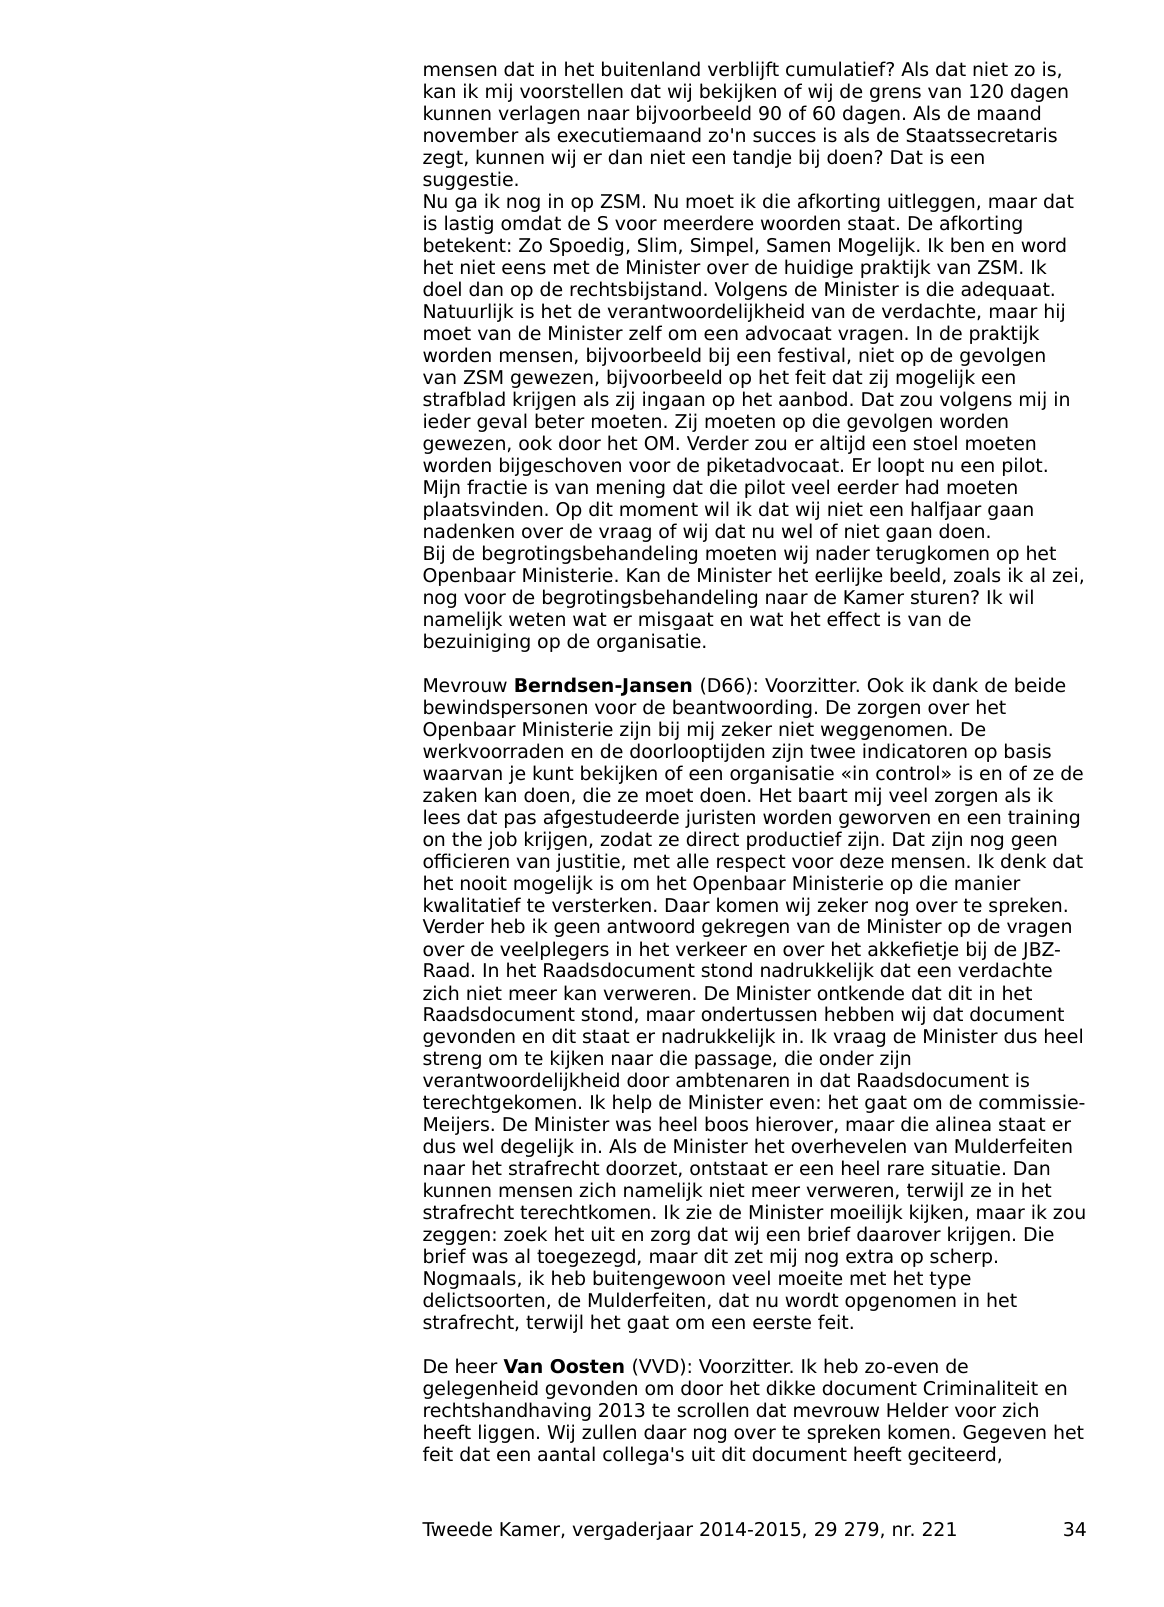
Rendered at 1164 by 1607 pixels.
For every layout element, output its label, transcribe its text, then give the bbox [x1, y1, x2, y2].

text Bij de begrotingsbehandeling moeten wij nader terugkomen op het Openbaar Ministerie. Kan de Minister het eerlijke beeld, zoals ik al zei, nog voor de begrotingsbehandeling naar de Kamer sturen? Ik wil namelijk weten wat er misgaat en wat het effect is van de bezuiniging op de organisatie. [422, 543, 1087, 652]
text Mevrouw Berndsen-Jansen (D66): Voorzitter. Ook ik dank de beide bewindspersonen voor de beantwoording. De zorgen over het Openbaar Ministerie zijn bij mij zeker niet weggenomen. De werkvoorraden en de doorlooptijden zijn twee indicatoren op basis waarvan je kunt bekijken of een organisatie «in control» is en of ze de zaken kan doen, die ze moet doen. Het baart mij veel zorgen als ik lees dat pas afgestudeerde juristen worden geworven en een training on the job krijgen, zodat ze direct productief zijn. Dat zijn nog geen officieren van justitie, met alle respect voor deze mensen. Ik denk dat het nooit mogelijk is om het Openbaar Ministerie op die manier kwalitatief te versterken. Daar komen wij zeker nog over te spreken. [422, 675, 1087, 916]
text mensen dat in het buitenland verblijft cumulatief? Als dat niet zo is, kan ik mij voorstellen dat wij bekijken of wij de grens van 120 dagen kunnen verlagen naar bijvoorbeeld 90 of 60 dagen. Als de maand november als executiemaand zo'n succes is als de Staatssecretaris zegt, kunnen wij er dan niet een tandje bij doen? Dat is een suggestie. [422, 59, 1087, 191]
text Nu ga ik nog in op ZSM. Nu moet ik die afkorting uitleggen, maar dat is lastig omdat de S voor meerdere woorden staat. De afkorting betekent: Zo Spoedig, Slim, Simpel, Samen Mogelijk. Ik ben en word het niet eens met de Minister over de huidige praktijk van ZSM. Ik doel dan op de rechtsbijstand. Volgens de Minister is die adequaat. Natuurlijk is het de verantwoordelijkheid van de verdachte, maar hij moet van de Minister zelf om een advocaat vragen. In de praktijk worden mensen, bijvoorbeeld bij een festival, niet op de gevolgen van ZSM gewezen, bijvoorbeeld op het feit dat zij mogelijk een strafblad krijgen als zij ingaan op het aanbod. Dat zou volgens mij in ieder geval beter moeten. Zij moeten op die gevolgen worden gewezen, ook door het OM. Verder zou er altijd een stoel moeten worden bijgeschoven voor de piketadvocaat. Er loopt nu een pilot. Mijn fractie is van mening dat die pilot veel eerder had moeten plaatsvinden. Op dit moment wil ik dat wij niet een halfjaar gaan nadenken over de vraag of wij dat nu wel of niet gaan doen. [422, 191, 1087, 543]
text Verder heb ik geen antwoord gekregen van de Minister op de vragen over de veelplegers in het verkeer en over het akkefietje bij de JBZ-Raad. In het Raadsdocument stond nadrukkelijk dat een verdachte zich niet meer kan verweren. De Minister ontkende dat dit in het Raadsdocument stond, maar ondertussen hebben wij dat document gevonden en dit staat er nadrukkelijk in. Ik vraag de Minister dus heel streng om te kijken naar die passage, die onder zijn verantwoordelijkheid door ambtenaren in dat Raadsdocument is terechtgekomen. Ik help de Minister even: het gaat om de commissie-Meijers. De Minister was heel boos hierover, maar die alinea staat er dus wel degelijk in. Als de Minister het overhevelen van Mulderfeiten naar het strafrecht doorzet, ontstaat er een heel rare situatie. Dan kunnen mensen zich namelijk niet meer verweren, terwijl ze in het strafrecht terechtkomen. Ik zie de Minister moeilijk kijken, maar ik zou zeggen: zoek het uit en zorg dat wij een brief daarover krijgen. Die brief was al toegezegd, maar dit zet mij nog extra op scherp. Nogmaals, ik heb buitengewoon veel moeite met het type delictsoorten, de Mulderfeiten, dat nu wordt opgenomen in het strafrecht, terwijl het gaat om een eerste feit. [422, 916, 1087, 1334]
text De heer Van Oosten (VVD): Voorzitter. Ik heb zo-even de gelegenheid gevonden om door het dikke document Criminaliteit en rechtshandhaving 2013 te scrollen dat mevrouw Helder voor zich heeft liggen. Wij zullen daar nog over te spreken komen. Gegeven het feit dat een aantal collega's uit dit document heeft geciteerd, [422, 1356, 1087, 1466]
